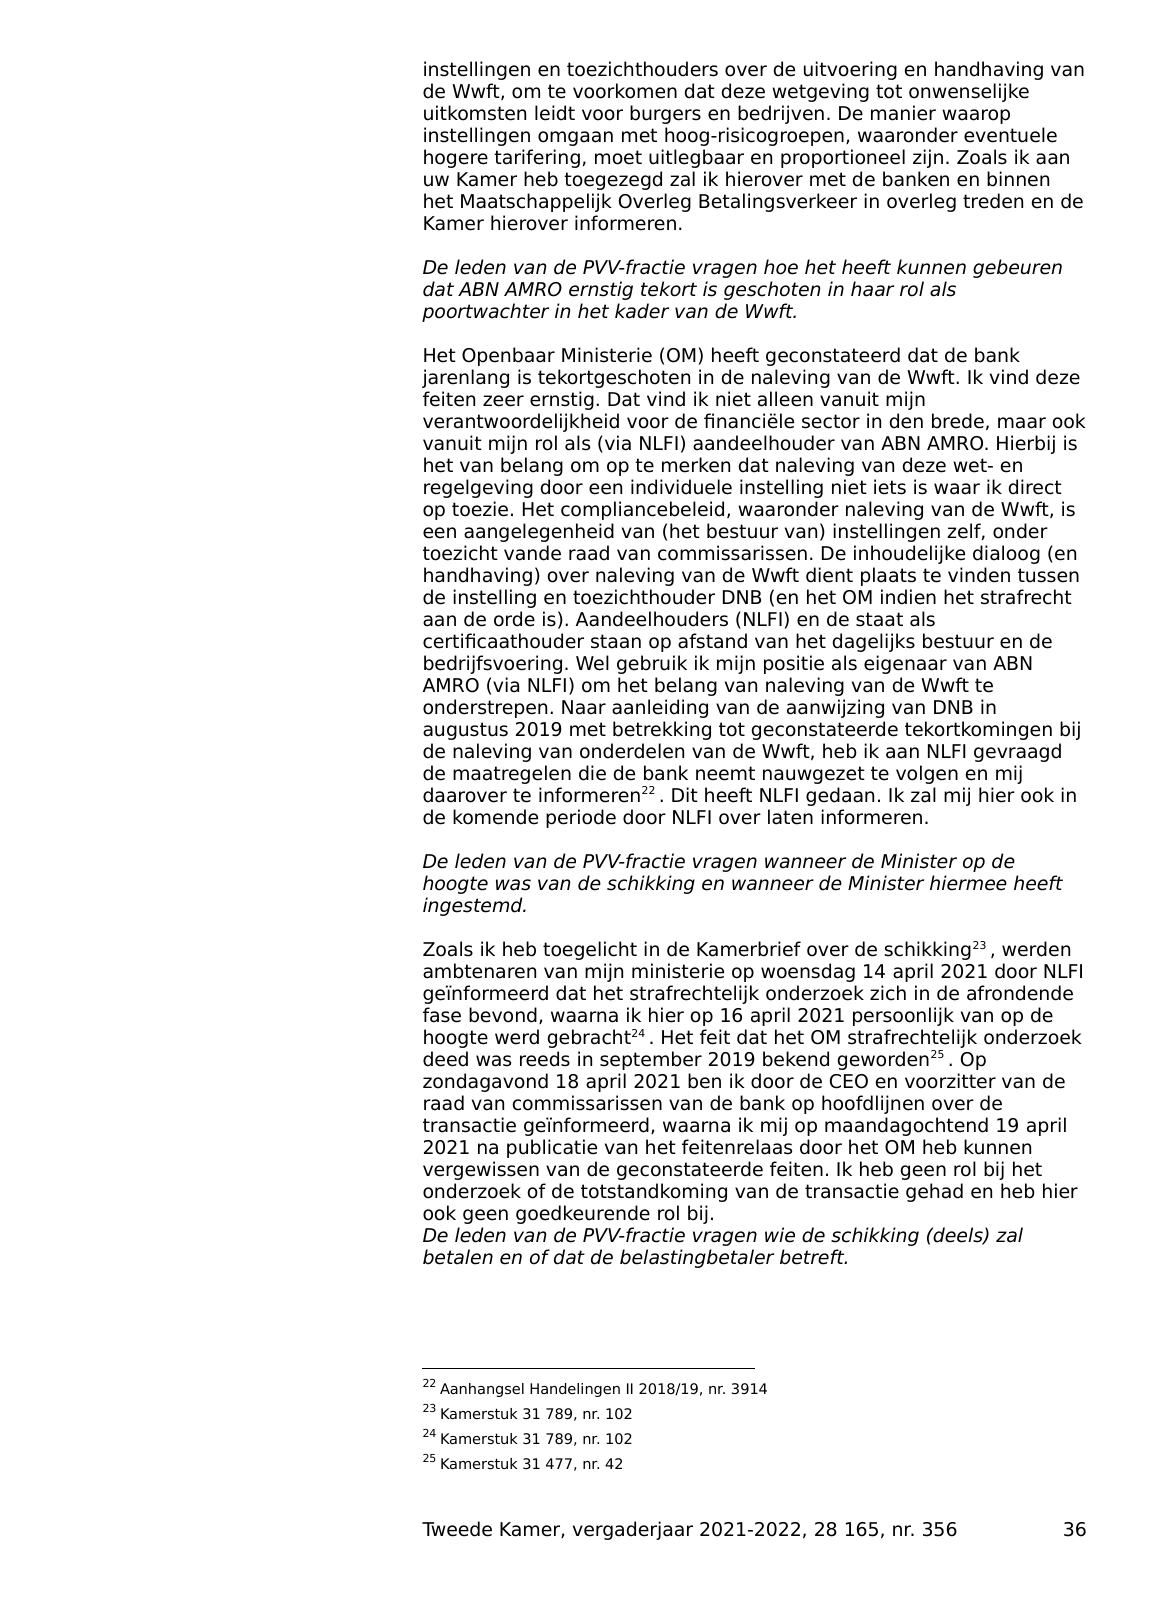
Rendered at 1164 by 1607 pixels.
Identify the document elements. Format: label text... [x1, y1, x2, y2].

text De leden van de PVV-fractie vragen hoe het heeft kunnen gebeuren dat ABN AMRO ernstig tekort is geschoten in haar rol als poortwachter in het kader van de Wwft. [422, 257, 1087, 323]
text Kamerstuk 31 477, nr. 42 [422, 1452, 1087, 1474]
text De leden van de PVV-fractie vragen wie de schikking (deels) zal betalen en of dat de belastingbetaler betreft. [422, 1225, 1087, 1269]
text instellingen en toezichthouders over de uitvoering en handhaving van de Wwft, om te voorkomen dat deze wetgeving tot onwenselijke uitkomsten leidt voor burgers en bedrijven. De manier waarop instellingen omgaan met hoog-risicogroepen, waaronder eventuele hogere tarifering, moet uitlegbaar en proportioneel zijn. Zoals ik aan uw Kamer heb toegezegd zal ik hierover met de banken en binnen het Maatschappelijk Overleg Betalingsverkeer in overleg treden en de Kamer hierover informeren. [422, 59, 1087, 235]
text De leden van de PVV-fractie vragen wanneer de Minister op de hoogte was van de schikking en wanneer de Minister hiermee heeft ingestemd. [422, 851, 1087, 917]
text Aanhangsel Handelingen II 2018/19, nr. 3914 [422, 1377, 1087, 1399]
text Kamerstuk 31 789, nr. 102 [422, 1402, 1087, 1424]
text Het Openbaar Ministerie (OM) heeft geconstateerd dat de bank jarenlang is tekortgeschoten in de naleving van de Wwft. Ik vind deze feiten zeer ernstig. Dat vind ik niet alleen vanuit mijn verantwoordelijkheid voor de financiële sector in den brede, maar ook vanuit mijn rol als (via NLFI) aandeelhouder van ABN AMRO. Hierbij is het van belang om op te merken dat naleving van deze wet- en regelgeving door een individuele instelling niet iets is waar ik direct op toezie. Het compliancebeleid, waaronder naleving van de Wwft, is een aangelegenheid van (het bestuur van) instellingen zelf, onder toezicht vande raad van commissarissen. De inhoudelijke dialoog (en handhaving) over naleving van de Wwft dient plaats te vinden tussen de instelling en toezichthouder DNB (en het OM indien het strafrecht aan de orde is). Aandeelhouders (NLFI) en de staat als certificaathouder staan op afstand van het dagelijks bestuur en de bedrijfsvoering. Wel gebruik ik mijn positie als eigenaar van ABN AMRO (via NLFI) om het belang van naleving van de Wwft te onderstrepen. Naar aanleiding van de aanwijzing van DNB in augustus 2019 met betrekking tot geconstateerde tekortkomingen bij de naleving van onderdelen van de Wwft, heb ik aan NLFI gevraagd de maatregelen die de bank neemt nauwgezet te volgen en mij daarover te informeren. Dit heeft NLFI gedaan. Ik zal mij hier ook in de komende periode door NLFI over laten informeren. [422, 345, 1087, 829]
text Kamerstuk 31 789, nr. 102 [422, 1427, 1087, 1449]
text Zoals ik heb toegelicht in de Kamerbrief over de schikking, werden ambtenaren van mijn ministerie op woensdag 14 april 2021 door NLFI geïnformeerd dat het strafrechtelijk onderzoek zich in de afrondende fase bevond, waarna ik hier op 16 april 2021 persoonlijk van op de hoogte werd gebracht. Het feit dat het OM strafrechtelijk onderzoek deed was reeds in september 2019 bekend geworden. Op zondagavond 18 april 2021 ben ik door de CEO en voorzitter van de raad van commissarissen van de bank op hoofdlijnen over de transactie geïnformeerd, waarna ik mij op maandagochtend 19 april 2021 na publicatie van het feitenrelaas door het OM heb kunnen vergewissen van de geconstateerde feiten. Ik heb geen rol bij het onderzoek of de totstandkoming van de transactie gehad en heb hier ook geen goedkeurende rol bij. [422, 939, 1087, 1225]
